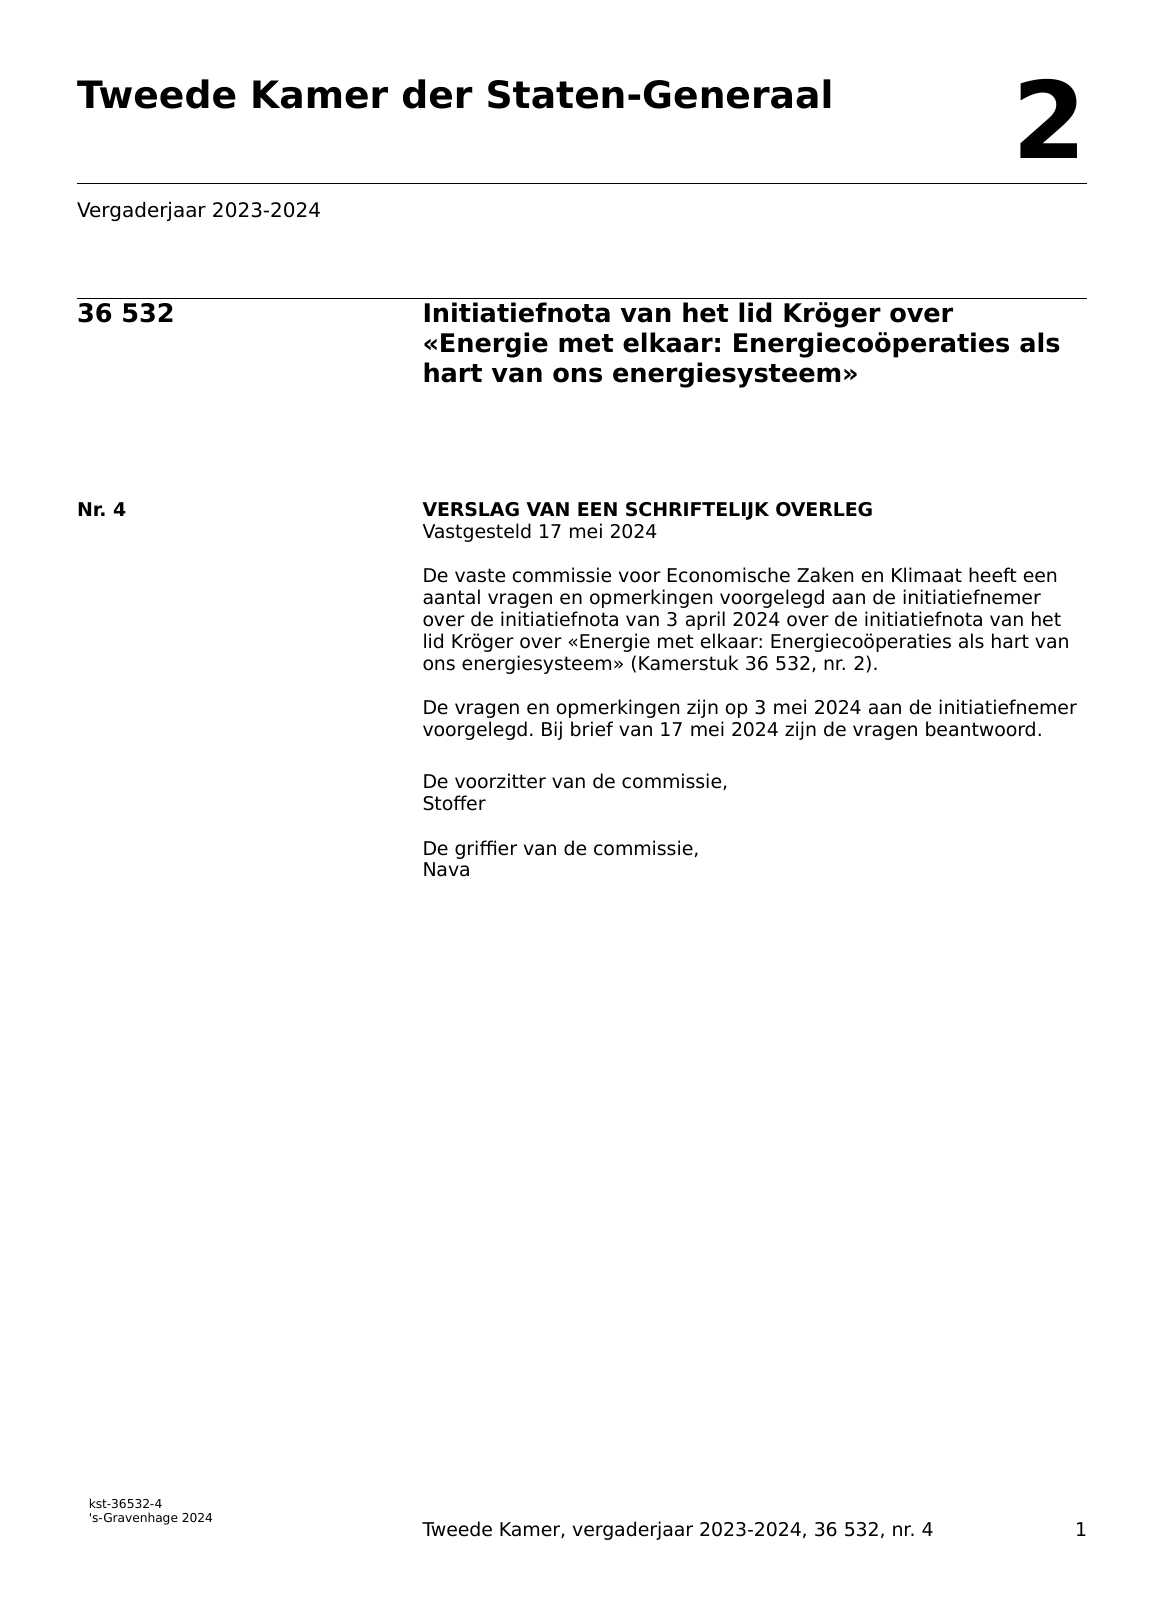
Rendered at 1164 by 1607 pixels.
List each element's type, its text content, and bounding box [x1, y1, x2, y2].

text De voorzitter van de commissie, Stoffer [422, 771, 1087, 815]
table_header 2 [886, 59, 1087, 183]
text De vragen en opmerkingen zijn op 3 mei 2024 aan de initiatiefnemer voorgelegd. Bij brief van 17 mei 2024 zijn de vragen beantwoord. [422, 697, 1087, 741]
text kst-36532-4 [88, 1497, 323, 1511]
subtitle Nr. 4 VERSLAG VAN EEN SCHRIFTELIJK OVERLEG [77, 499, 1087, 521]
text Vastgesteld 17 mei 2024 [422, 521, 1087, 543]
table_cell Vergaderjaar 2023-2024 [77, 184, 1087, 298]
table_header Tweede Kamer der Staten-Generaal [77, 59, 886, 183]
text 's-Gravenhage 2024 [88, 1511, 323, 1525]
text De griffier van de commissie, Nava [422, 837, 1087, 881]
text De vaste commissie voor Economische Zaken en Klimaat heeft een aantal vragen en opmerkingen voorgelegd aan de initiatiefnemer over de initiatiefnota van 3 april 2024 over de initiatiefnota van het lid Kröger over «Energie met elkaar: Energiecoöperaties als hart van ons energiesysteem» (Kamerstuk 36 532, nr. 2). [422, 565, 1087, 675]
subtitle 36 532 Initiatiefnota van het lid Kröger over «Energie met elkaar: Energiecoöperaties als hart van ons energiesysteem» [77, 299, 1087, 388]
